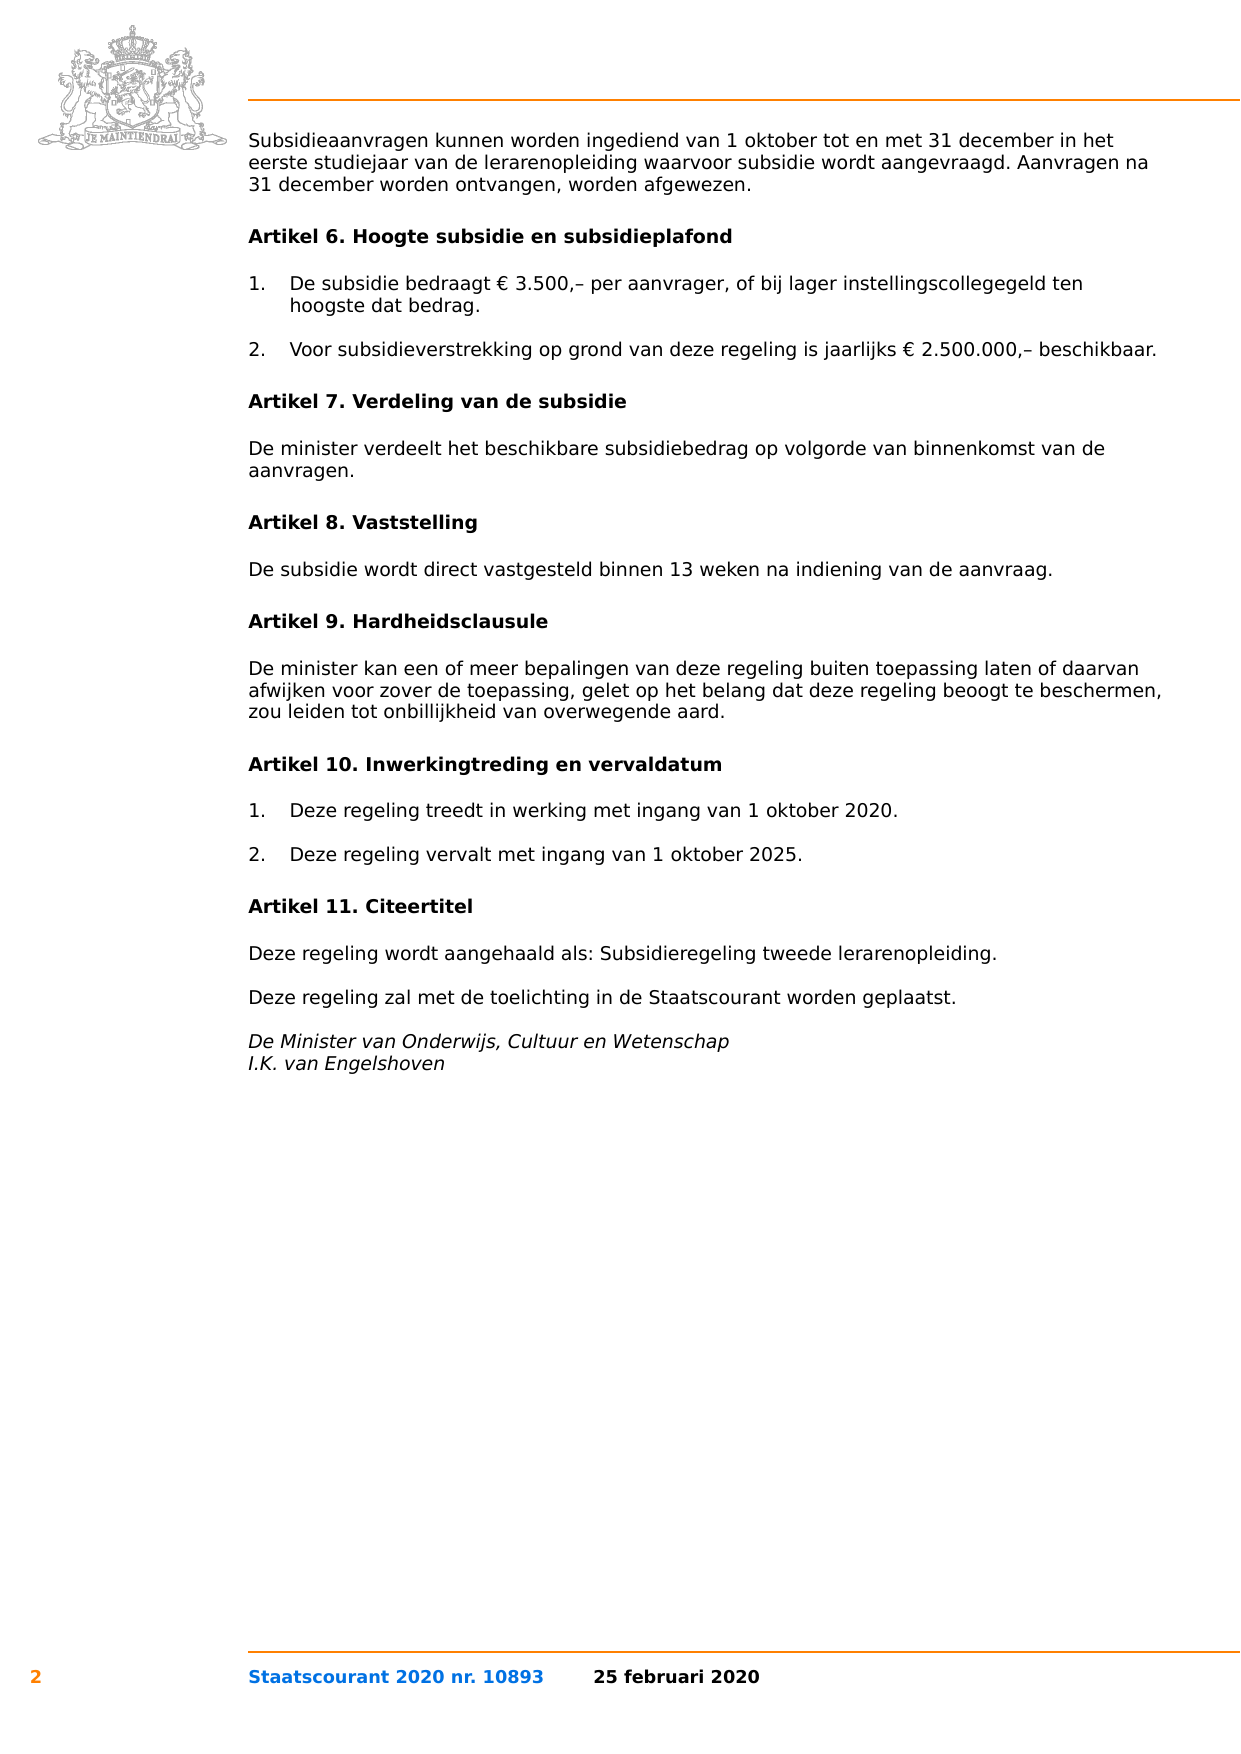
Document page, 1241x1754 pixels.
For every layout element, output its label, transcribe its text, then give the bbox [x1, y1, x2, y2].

subtitle Artikel 7. Verdeling van de subsidie [248, 391, 1163, 413]
text De minister verdeelt het beschikbare subsidiebedrag op volgorde van binnenkomst van de aanvragen. [248, 438, 1163, 482]
picture [38, 25, 227, 150]
text De minister kan een of meer bepalingen van deze regeling buiten toepassing laten of daarvan afwijken voor zover de toepassing, gelet op het belang dat deze regeling beoogt te beschermen, zou leiden tot onbillijkheid van overwegende aard. [248, 657, 1163, 723]
subtitle Artikel 9. Hardheidsclausule [248, 611, 1163, 632]
text Deze regeling wordt aangehaald als: Subsidieregeling tweede lerarenopleiding. [248, 943, 1163, 965]
text De Minister van Onderwijs, Cultuur en Wetenschap I.K. van Engelshoven [248, 1031, 1163, 1075]
subtitle Artikel 10. Inwerkingtreding en vervaldatum [248, 753, 1163, 775]
text Subsidieaanvragen kunnen worden ingediend van 1 oktober tot en met 31 december in het eerste studiejaar van de lerarenopleiding waarvoor subsidie wordt aangevraagd. Aanvragen na 31 december worden ontvangen, worden afgewezen. [248, 130, 1163, 196]
text 1. Deze regeling treedt in werking met ingang van 1 oktober 2020. [248, 800, 1163, 822]
subtitle Artikel 11. Citeertitel [248, 896, 1163, 918]
text 1. De subsidie bedraagt € 3.500,– per aanvrager, of bij lager instellingscollegegeld ten hoogste dat bedrag. [248, 273, 1163, 317]
text De subsidie wordt direct vastgesteld binnen 13 weken na indiening van de aanvraag. [248, 558, 1163, 581]
subtitle Artikel 6. Hoogte subsidie en subsidieplafond [248, 226, 1163, 248]
text Deze regeling zal met de toelichting in de Staatscourant worden geplaatst. [248, 987, 1163, 1009]
text 2. Voor subsidieverstrekking op grond van deze regeling is jaarlijks € 2.500.000,– beschikbaar. [248, 339, 1163, 361]
subtitle Artikel 8. Vaststelling [248, 512, 1163, 533]
text 2. Deze regeling vervalt met ingang van 1 oktober 2025. [248, 844, 1163, 866]
